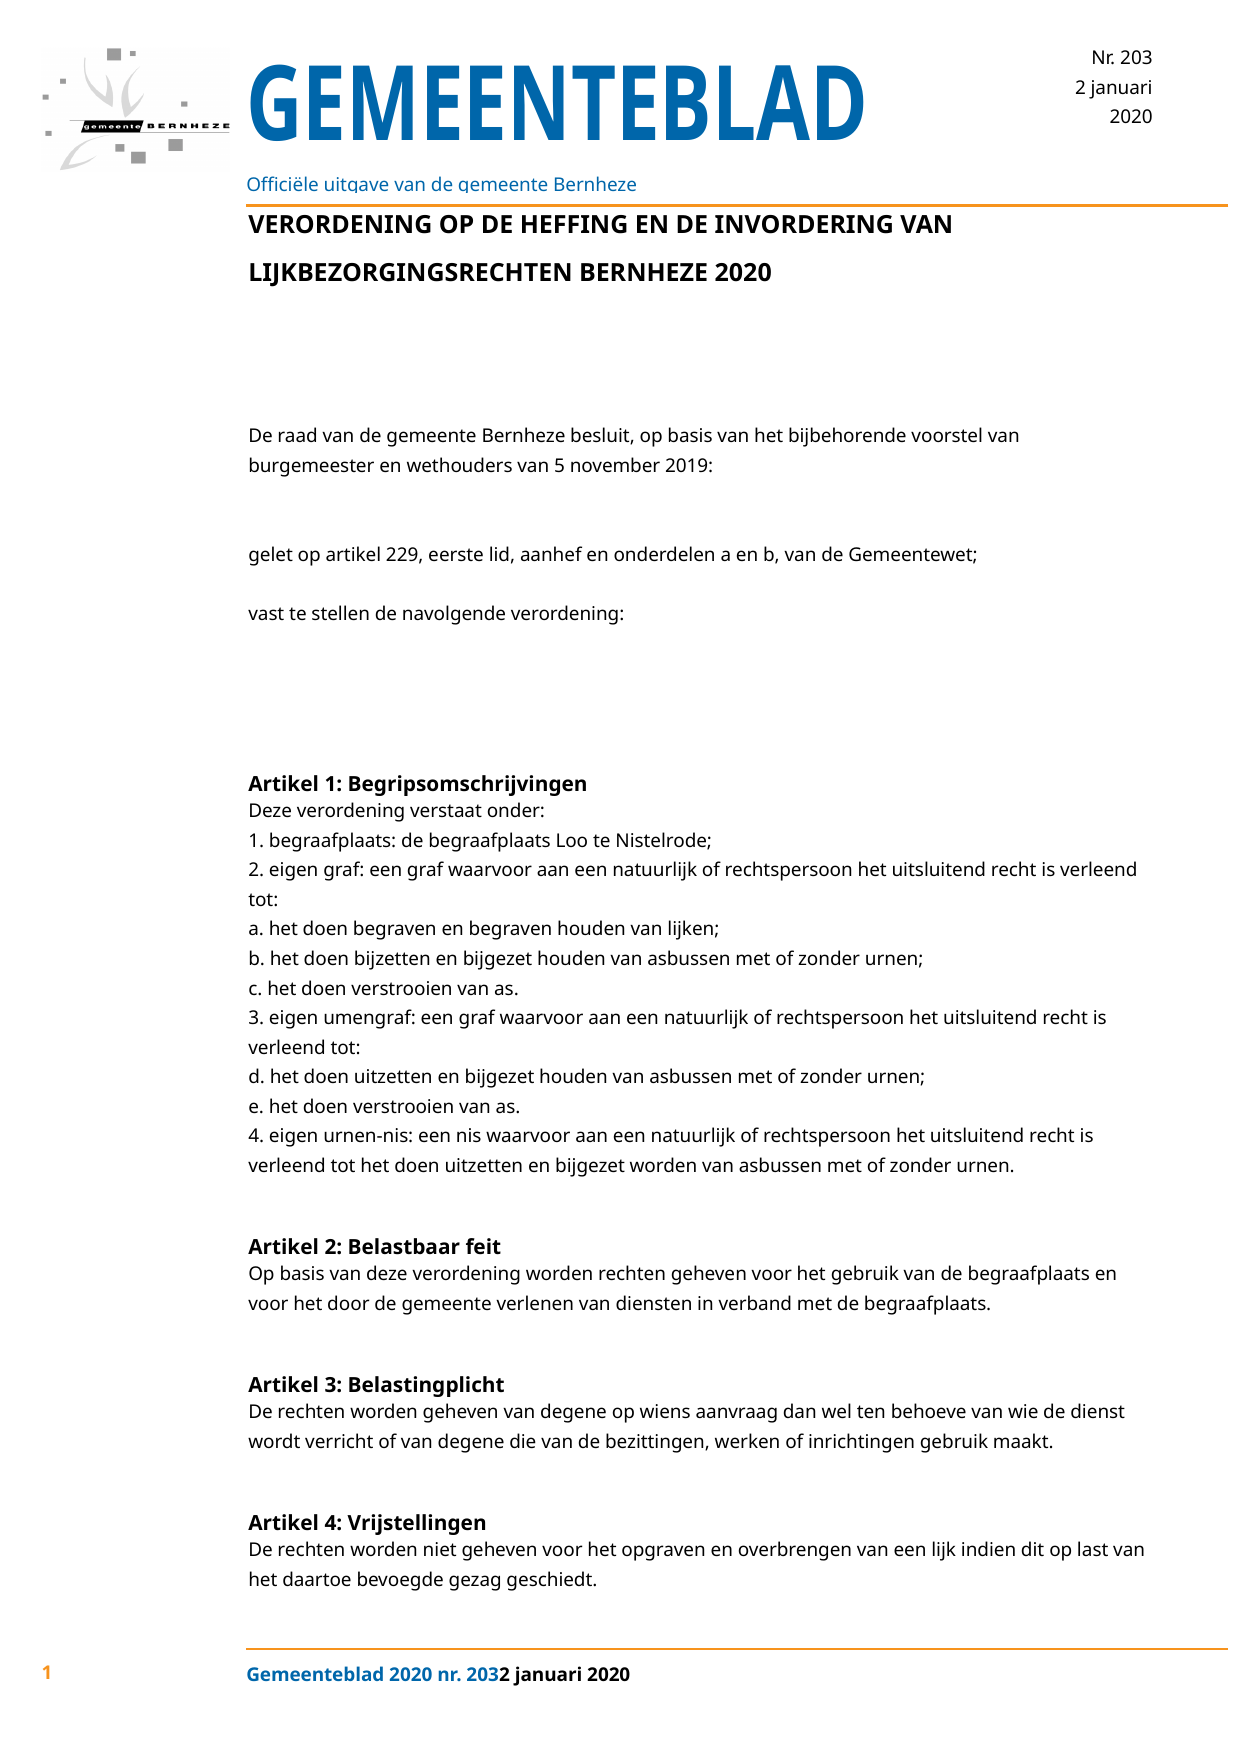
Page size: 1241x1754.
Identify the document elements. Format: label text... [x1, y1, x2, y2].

text Deze verordening verstaat onder: [248, 797, 1152, 823]
text 4. eigen urnen-nis: een nis waarvoor aan een natuurlijk of rechtspersoon het uitsluitend recht is verleend tot het doen uitzetten en bijgezet worden van asbussen met of zonder urnen. [248, 1123, 1152, 1178]
text De rechten worden niet geheven voor het opgraven en overbrengen van een lijk indien dit op last van het daartoe bevoegde gezag geschiedt. [248, 1537, 1152, 1592]
text Op basis van deze verordening worden rechten geheven voor het gebruik van de begraafplaats en voor het door de gemeente verlenen van diensten in verband met de begraafplaats. [248, 1261, 1152, 1316]
text gelet op artikel 229, eerste lid, aanhef en onderdelen a en b, van de Gemeentewet; [248, 541, 1152, 567]
text VERORDENING OP DE HEFFING EN DE INVORDERING VAN LIJKBEZORGINGSRECHTEN BERNHEZE 2020 [248, 207, 1152, 288]
text De raad van de gemeente Bernheze besluit, op basis van het bijbehorende voorstel van [248, 422, 1152, 448]
text c. het doen verstrooien van as. [248, 975, 1152, 1000]
picture [41, 47, 231, 172]
text vast te stellen de navolgende verordening: [248, 600, 1152, 626]
text e. het doen verstrooien van as. [248, 1093, 1152, 1119]
text 3. eigen umengraf: een graf waarvoor aan een natuurlijk of rechtspersoon het uitsluitend recht is verleend tot: [248, 1004, 1152, 1059]
text De rechten worden geheven van degene op wiens aanvraag dan wel ten behoeve van wie de dienst wordt verricht of van degene die van de bezittingen, werken of inrichtingen gebruik maakt. [248, 1399, 1152, 1454]
text 1. begraafplaats: de begraafplaats Loo te Nistelrode; [248, 827, 1152, 852]
text burgemeester en wethouders van 5 november 2019: [248, 452, 1152, 478]
text Artikel 2: Belastbaar feit [248, 1232, 1152, 1261]
text Artikel 4: Vrijstellingen [248, 1508, 1152, 1537]
text Artikel 3: Belastingplicht [248, 1370, 1152, 1399]
text 2. eigen graf: een graf waarvoor aan een natuurlijk of rechtspersoon het uitsluitend recht is verleend tot: [248, 856, 1152, 912]
text a. het doen begraven en begraven houden van lijken; [248, 916, 1152, 941]
text d. het doen uitzetten en bijgezet houden van asbussen met of zonder urnen; [248, 1063, 1152, 1089]
text b. het doen bijzetten en bijgezet houden van asbussen met of zonder urnen; [248, 945, 1152, 971]
text Artikel 1: Begripsomschrijvingen [248, 769, 1152, 797]
